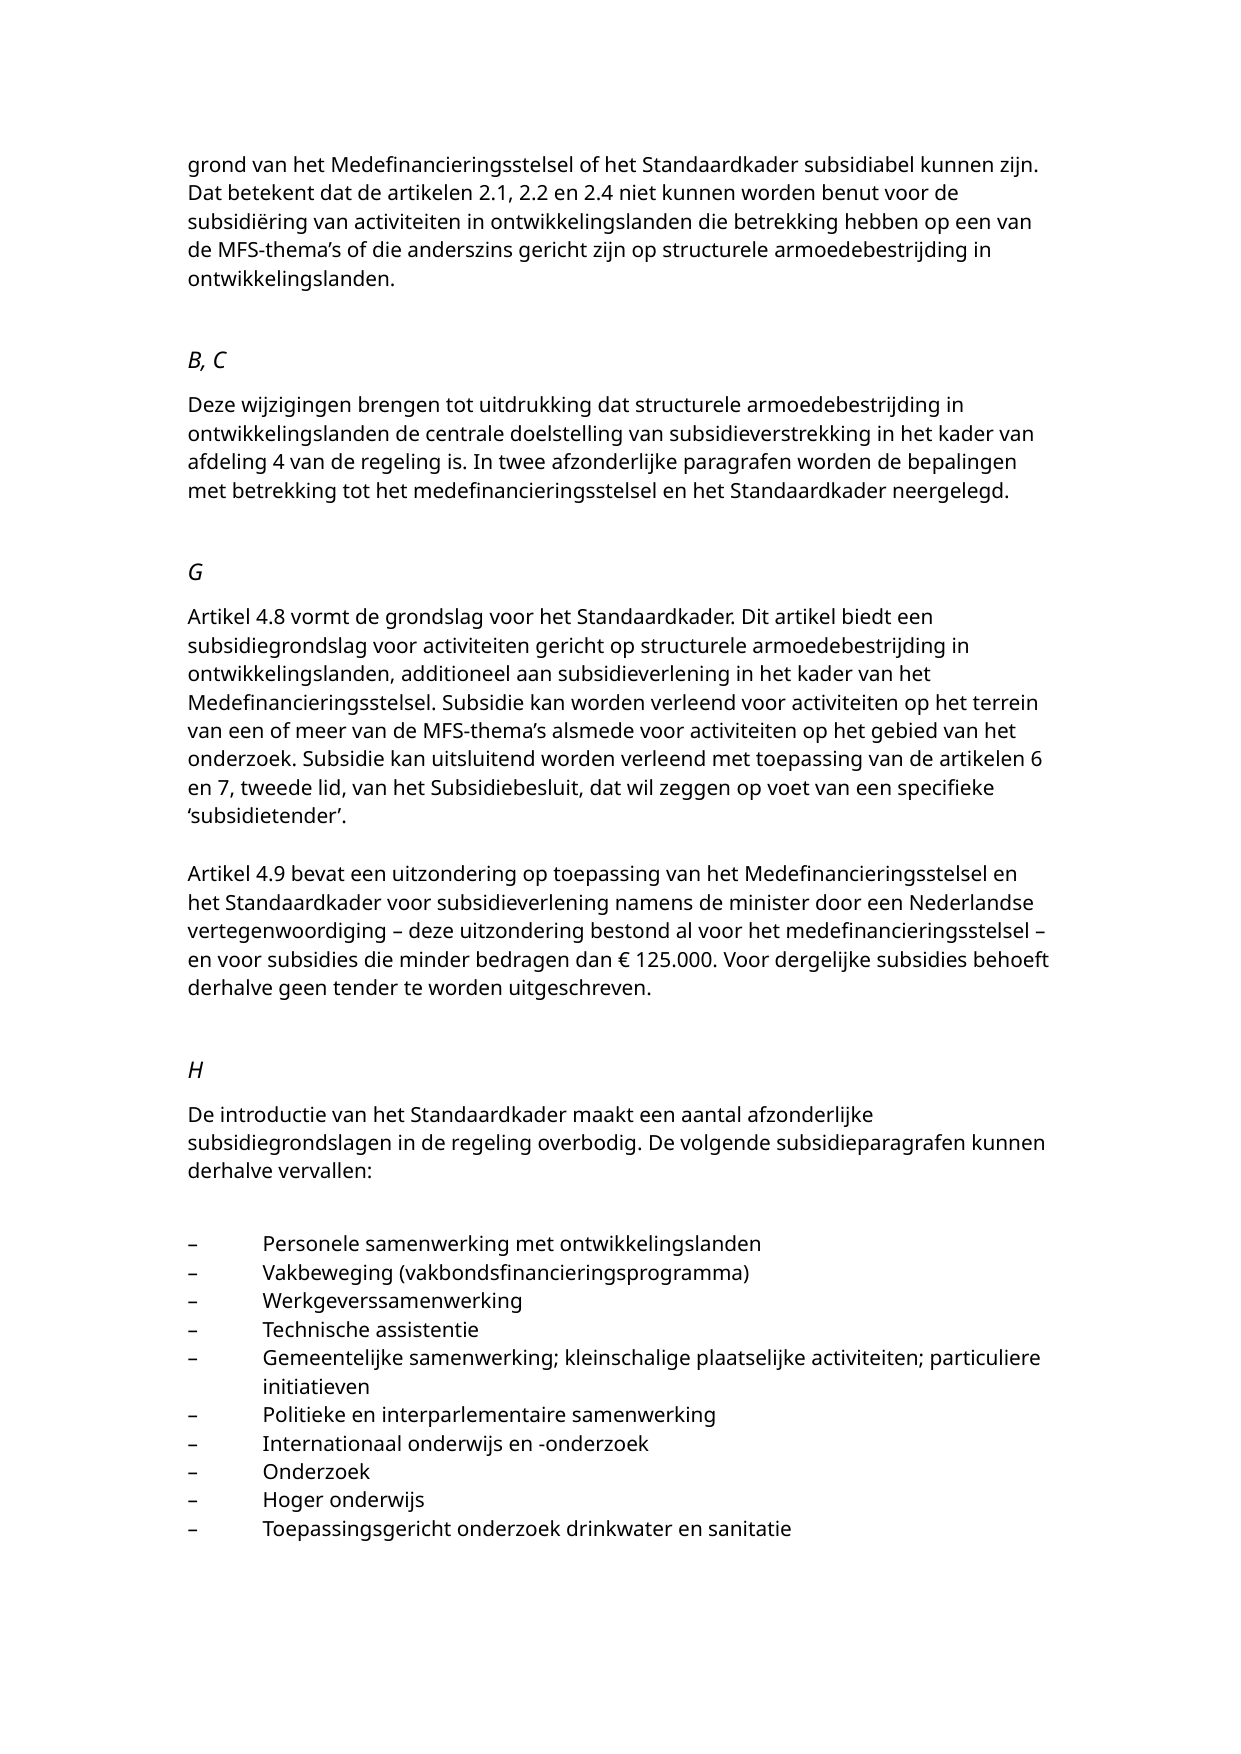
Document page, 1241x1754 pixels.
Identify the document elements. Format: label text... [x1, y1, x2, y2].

list Hoger onderwijs [187, 1486, 1053, 1514]
text Artikel 4.8 vormt de grondslag voor het Standaardkader. Dit artikel biedt een subsidiegrondslag voor activiteiten gericht op structurele armoedebestrijding in ontwikkelingslanden, additioneel aan subsidieverlening in het kader van het Medefinancieringsstelsel. Subsidie kan worden verleend voor activiteiten op het terrein van een of meer van de MFS-thema’s alsmede voor activiteiten op het gebied van het onderzoek. Subsidie kan uitsluitend worden verleend met toepassing van de artikelen 6 en 7, tweede lid, van het Subsidiebesluit, dat wil zeggen op voet van een specifieke ‘subsidietender’. [187, 602, 1053, 830]
list Technische assistentie [187, 1315, 1053, 1343]
list Werkgeverssamenwerking [187, 1286, 1053, 1315]
subtitle B, C [187, 344, 1053, 375]
text De introductie van het Standaardkader maakt een aantal afzonderlijke subsidiegrondslagen in de regeling overbodig. De volgende subsidieparagrafen kunnen derhalve vervallen: [187, 1100, 1053, 1185]
text grond van het Medefinancieringsstelsel of het Standaardkader subsidiabel kunnen zijn. Dat betekent dat de artikelen 2.1, 2.2 en 2.4 niet kunnen worden benut voor de subsidiëring van activiteiten in ontwikkelingslanden die betrekking hebben op een van de MFS-thema’s of die anderszins gericht zijn op structurele armoedebestrijding in ontwikkelingslanden. [187, 150, 1053, 292]
list Politieke en interparlementaire samenwerking [187, 1400, 1053, 1429]
subtitle G [187, 556, 1053, 587]
list Gemeentelijke samenwerking; kleinschalige plaatselijke activiteiten; particuliere initiatieven [187, 1343, 1053, 1400]
text Artikel 4.9 bevat een uitzondering op toepassing van het Medefinancieringsstelsel en het Standaardkader voor subsidieverlening namens de minister door een Nederlandse vertegenwoordiging – deze uitzondering bestond al voor het medefinancieringsstelsel – en voor subsidies die minder bedragen dan € 125.000. Voor dergelijke subsidies behoeft derhalve geen tender te worden uitgeschreven. [187, 859, 1053, 1002]
subtitle H [187, 1053, 1053, 1085]
list Vakbeweging (vakbondsfinancieringsprogramma) [187, 1258, 1053, 1286]
text Deze wijzigingen brengen tot uitdrukking dat structurele armoedebestrijding in ontwikkelingslanden de centrale doelstelling van subsidieverstrekking in het kader van afdeling 4 van de regeling is. In twee afzonderlijke paragrafen worden de bepalingen met betrekking tot het medefinancieringsstelsel en het Standaardkader neergelegd. [187, 390, 1053, 504]
list Internationaal onderwijs en -onderzoek [187, 1429, 1053, 1457]
list Onderzoek [187, 1457, 1053, 1486]
list Personele samenwerking met ontwikkelingslanden [187, 1229, 1053, 1258]
list Toepassingsgericht onderzoek drinkwater en sanitatie [187, 1514, 1053, 1542]
